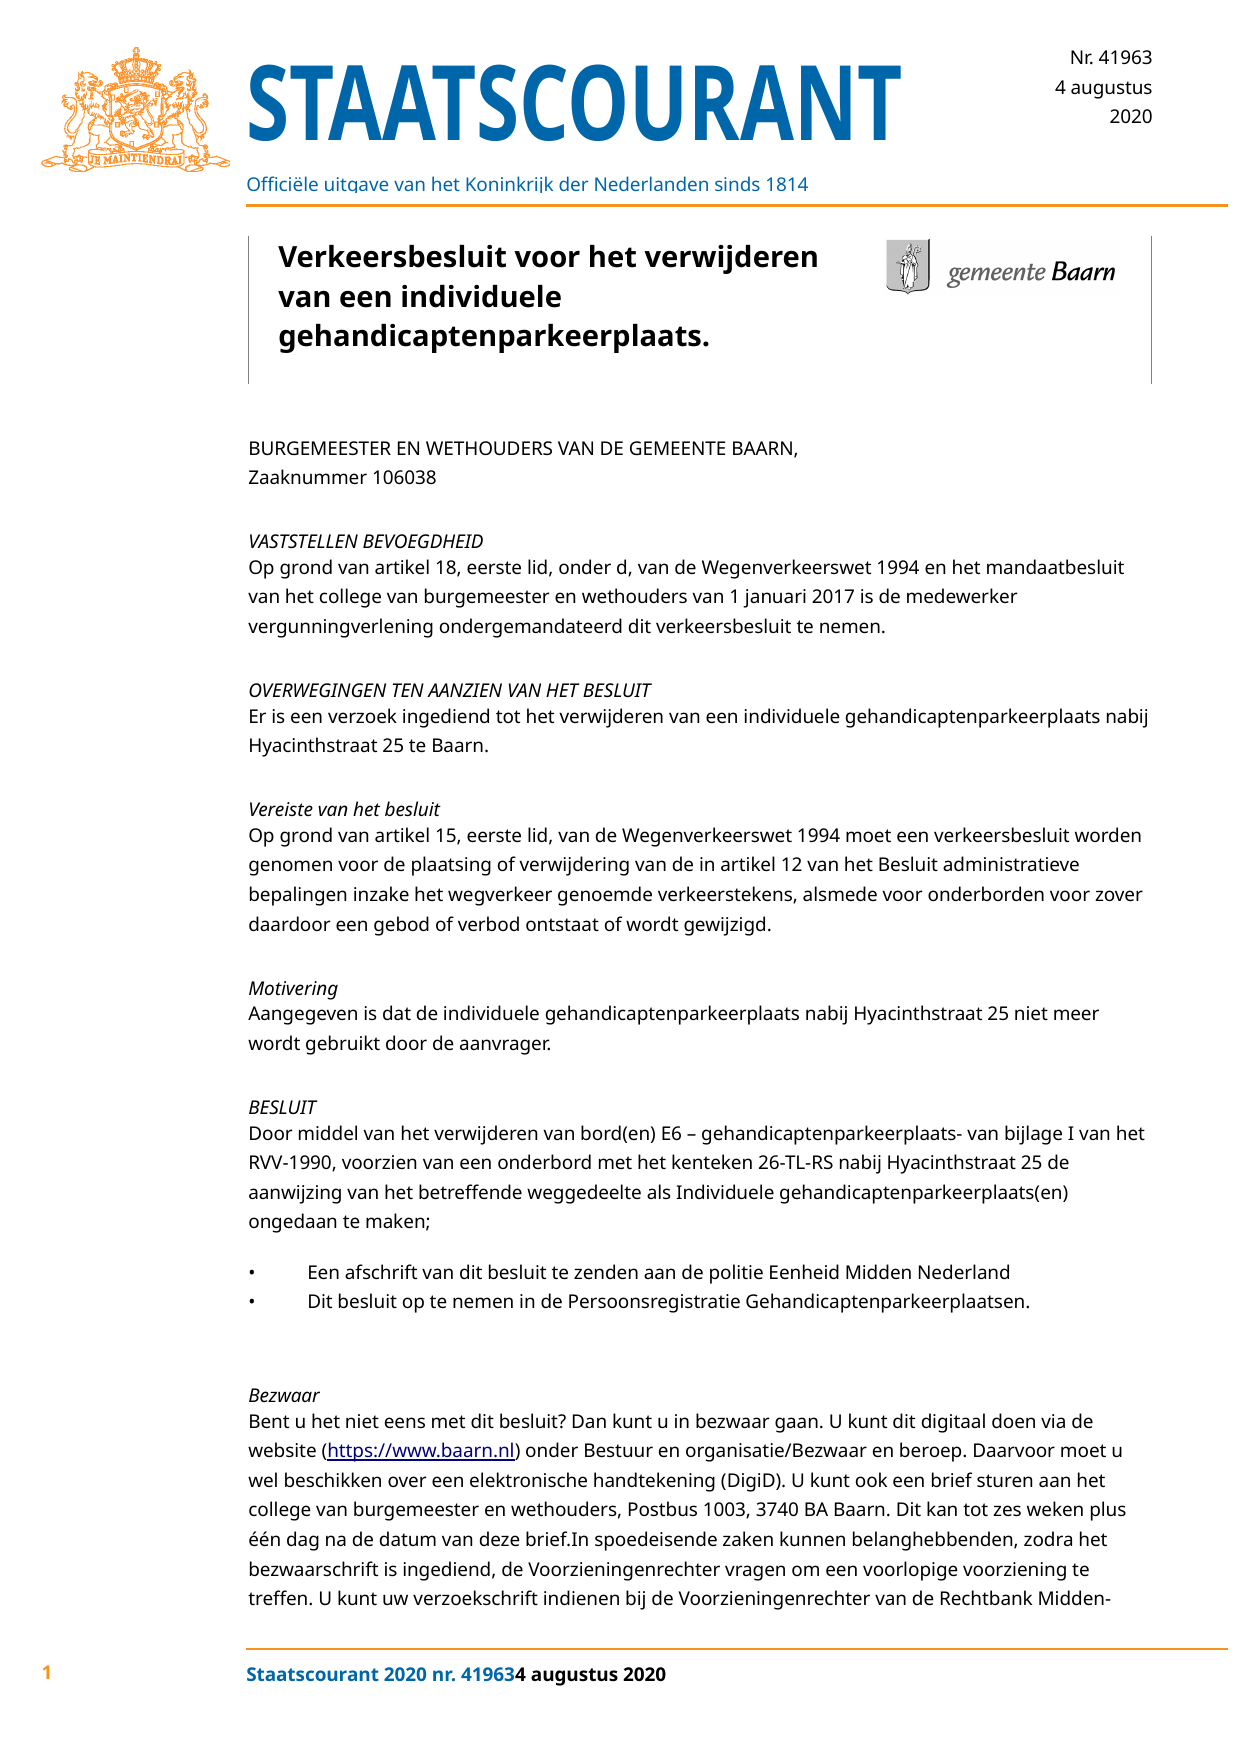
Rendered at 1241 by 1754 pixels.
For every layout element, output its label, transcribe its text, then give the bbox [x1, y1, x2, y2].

text Door middel van het verwijderen van bord(en) E6 – gehandicaptenparkeerplaats- van bijlage I van het RVV-1990, voorzien van een onderbord met het kenteken 26-TL-RS nabij Hyacinthstraat 25 de aanwijzing van het betreffende weggedeelte als Individuele gehandicaptenparkeerplaats(en) ongedaan te maken; [248, 1120, 1152, 1234]
table_header [850, 236, 1151, 384]
text Zaaknummer 106038 [248, 464, 1152, 490]
table_header Verkeersbesluit voor het verwijderen van een individuele gehandicaptenparkeerplaats. [249, 236, 850, 384]
text Er is een verzoek ingediend tot het verwijderen van een individuele gehandicaptenparkeerplaats nabij Hyacinthstraat 25 te Baarn. [248, 703, 1152, 758]
text Op grond van artikel 15, eerste lid, van de Wegenverkeerswet 1994 moet een verkeersbesluit worden genomen voor de plaatsing of verwijdering van de in artikel 12 van het Besluit administratieve bepalingen inzake het wegverkeer genoemde verkeerstekens, alsmede voor onderborden voor zover daardoor een gebod of verbod ontstaat of wordt gewijzigd. [248, 822, 1152, 937]
text BESLUIT [248, 1094, 1152, 1120]
text Op grond van artikel 18, eerste lid, onder d, van de Wegenverkeerswet 1994 en het mandaatbesluit van het college van burgemeester en wethouders van 1 januari 2017 is de medewerker vergunningverlening ondergemandateerd dit verkeersbesluit te nemen. [248, 554, 1152, 639]
list Een afschrift van dit besluit te zenden aan de politie Eenheid Midden Nederland [248, 1259, 1152, 1285]
text Bent u het niet eens met dit besluit? Dan kunt u in bezwaar gaan. U kunt dit digitaal doen via de website (https://www.baarn.nl) onder Bestuur en organisatie/Bezwaar en beroep. Daarvoor moet u wel beschikken over een elektronische handtekening (DigiD). U kunt ook een brief sturen aan het college van burgemeester en wethouders, Postbus 1003, 3740 BA Baarn. Dit kan tot zes weken plus één dag na de datum van deze brief.In spoedeisende zaken kunnen belanghebbenden, zodra het bezwaarschrift is ingediend, de Voorzieningenrechter vragen om een voorlopige voorziening te treffen. U kunt uw verzoekschrift indienen bij de Voorzieningenrechter van de Rechtbank Midden- [248, 1408, 1152, 1611]
picture [882, 236, 1119, 296]
text Motivering [248, 975, 1152, 1001]
text Vereiste van het besluit [248, 796, 1152, 822]
picture [41, 47, 231, 172]
list Dit besluit op te nemen in de Persoonsregistratie Gehandicaptenparkeerplaatsen. [248, 1288, 1152, 1314]
text Bezwaar [248, 1382, 1152, 1408]
text OVERWEGINGEN TEN AANZIEN VAN HET BESLUIT [248, 677, 1152, 703]
text Aangegeven is dat de individuele gehandicaptenparkeerplaats nabij Hyacinthstraat 25 niet meer wordt gebruikt door de aanvrager. [248, 1001, 1152, 1056]
text BURGEMEESTER EN WETHOUDERS VAN DE GEMEENTE BAARN, [248, 435, 1152, 460]
text VASTSTELLEN BEVOEGDHEID [248, 528, 1152, 554]
